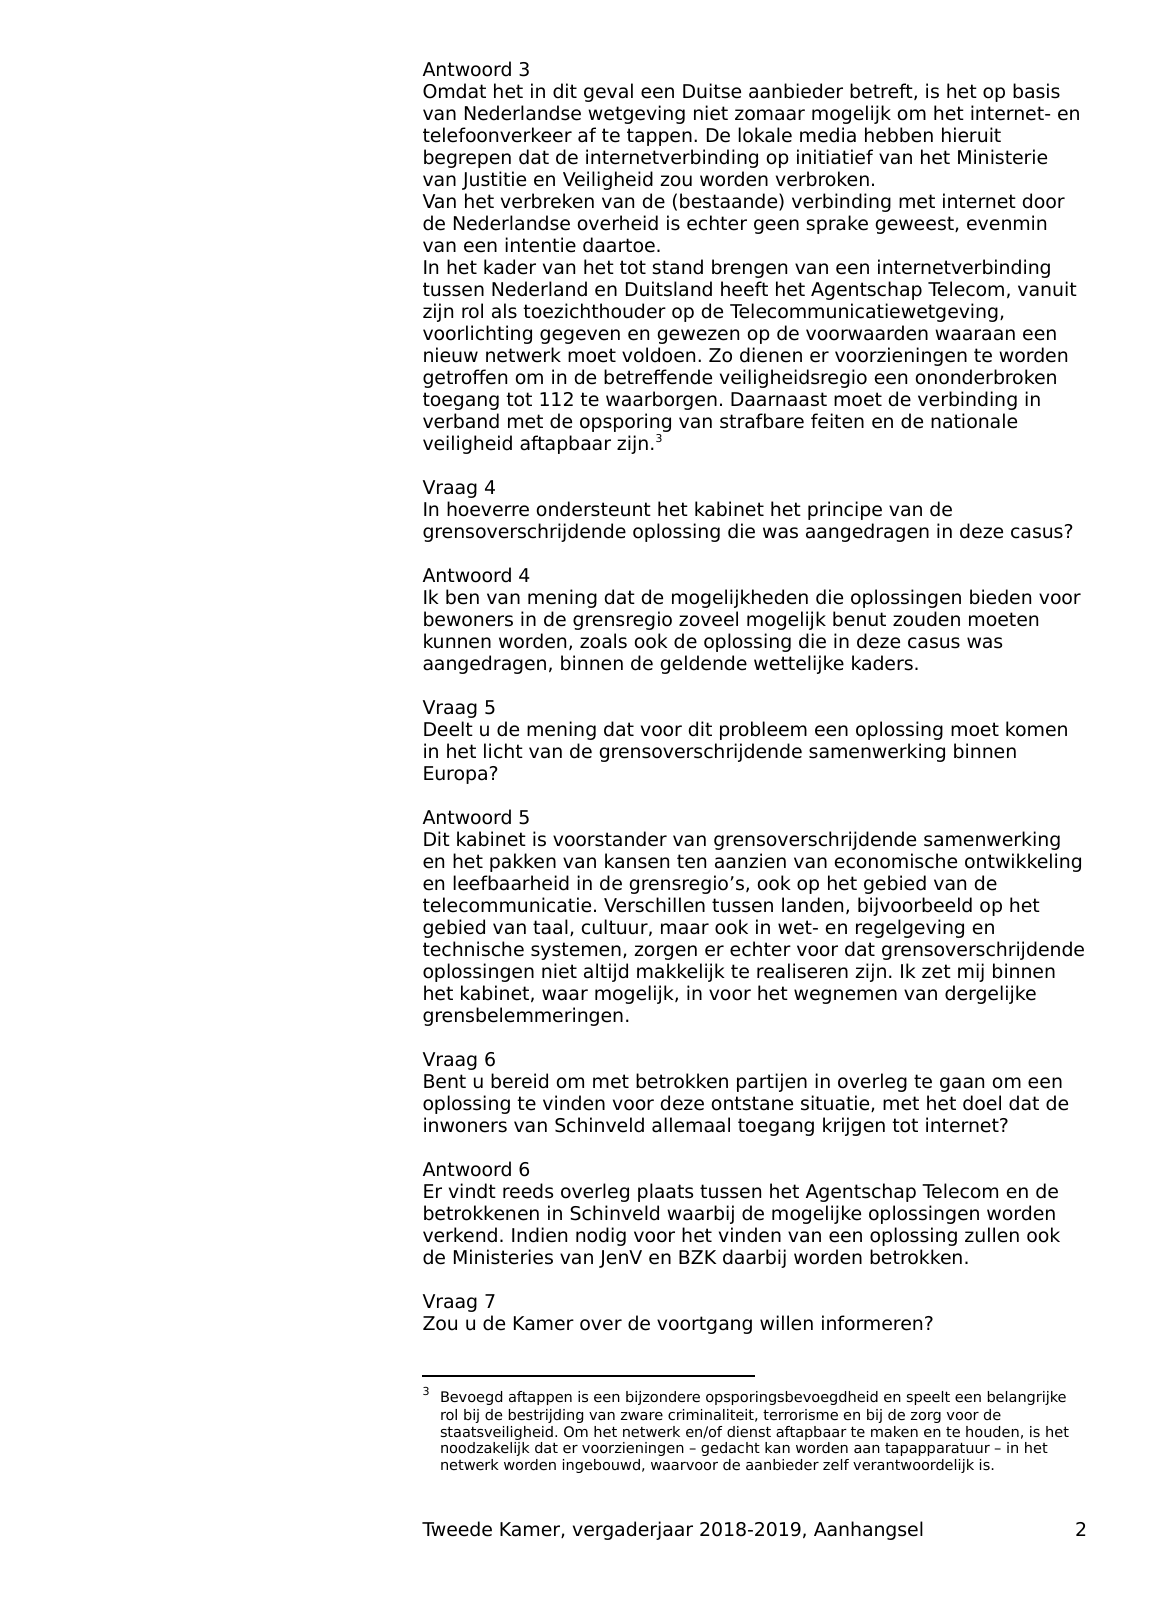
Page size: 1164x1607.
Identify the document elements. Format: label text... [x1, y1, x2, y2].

text Antwoord 6 [422, 1159, 1087, 1181]
text Vraag 6 [422, 1049, 1087, 1071]
text Antwoord 4 [422, 565, 1087, 587]
text Antwoord 5 [422, 807, 1087, 829]
text In hoeverre ondersteunt het kabinet het principe van de grensoverschrijdende oplossing die was aangedragen in deze casus? [422, 499, 1087, 543]
text Vraag 4 [422, 477, 1087, 499]
text Deelt u de mening dat voor dit probleem een oplossing moet komen in het licht van de grensoverschrijdende samenwerking binnen Europa? [422, 719, 1087, 785]
text Omdat het in dit geval een Duitse aanbieder betreft, is het op basis van Nederlandse wetgeving niet zomaar mogelijk om het internet- en telefoonverkeer af te tappen. De lokale media hebben hieruit begrepen dat de internetverbinding op initiatief van het Ministerie van Justitie en Veiligheid zou worden verbroken. [422, 81, 1087, 191]
text Zou u de Kamer over de voortgang willen informeren? [422, 1313, 1087, 1335]
text Van het verbreken van de (bestaande) verbinding met internet door de Nederlandse overheid is echter geen sprake geweest, evenmin van een intentie daartoe. [422, 191, 1087, 257]
text Vraag 5 [422, 697, 1087, 719]
text In het kader van het tot stand brengen van een internetverbinding tussen Nederland en Duitsland heeft het Agentschap Telecom, vanuit zijn rol als toezichthouder op de Telecommunicatiewetgeving, voorlichting gegeven en gewezen op de voorwaarden waaraan een nieuw netwerk moet voldoen. Zo dienen er voorzieningen te worden getroffen om in de betreffende veiligheidsregio een ononderbroken toegang tot 112 te waarborgen. Daarnaast moet de verbinding in verband met de opsporing van strafbare feiten en de nationale veiligheid aftapbaar zijn. [422, 257, 1087, 455]
text Dit kabinet is voorstander van grensoverschrijdende samenwerking en het pakken van kansen ten aanzien van economische ontwikkeling en leefbaarheid in de grensregio’s, ook op het gebied van de telecommunicatie. Verschillen tussen landen, bijvoorbeeld op het gebied van taal, cultuur, maar ook in wet- en regelgeving en technische systemen, zorgen er echter voor dat grensoverschrijdende oplossingen niet altijd makkelijk te realiseren zijn. Ik zet mij binnen het kabinet, waar mogelijk, in voor het wegnemen van dergelijke grensbelemmeringen. [422, 829, 1087, 1027]
text Antwoord 3 [422, 59, 1087, 81]
text Bevoegd aftappen is een bijzondere opsporingsbevoegdheid en speelt een belangrijke rol bij de bestrijding van zware criminaliteit, terrorisme en bij de zorg voor de staatsveiligheid. Om het netwerk en/of dienst aftapbaar te maken en te houden, is het noodzakelijk dat er voorzieningen – gedacht kan worden aan tapapparatuur – in het netwerk worden ingebouwd, waarvoor de aanbieder zelf verantwoordelijk is. [422, 1385, 1087, 1474]
text Vraag 7 [422, 1291, 1087, 1313]
text Er vindt reeds overleg plaats tussen het Agentschap Telecom en de betrokkenen in Schinveld waarbij de mogelijke oplossingen worden verkend. Indien nodig voor het vinden van een oplossing zullen ook de Ministeries van JenV en BZK daarbij worden betrokken. [422, 1181, 1087, 1269]
text Ik ben van mening dat de mogelijkheden die oplossingen bieden voor bewoners in de grensregio zoveel mogelijk benut zouden moeten kunnen worden, zoals ook de oplossing die in deze casus was aangedragen, binnen de geldende wettelijke kaders. [422, 587, 1087, 675]
text Bent u bereid om met betrokken partijen in overleg te gaan om een oplossing te vinden voor deze ontstane situatie, met het doel dat de inwoners van Schinveld allemaal toegang krijgen tot internet? [422, 1071, 1087, 1137]
